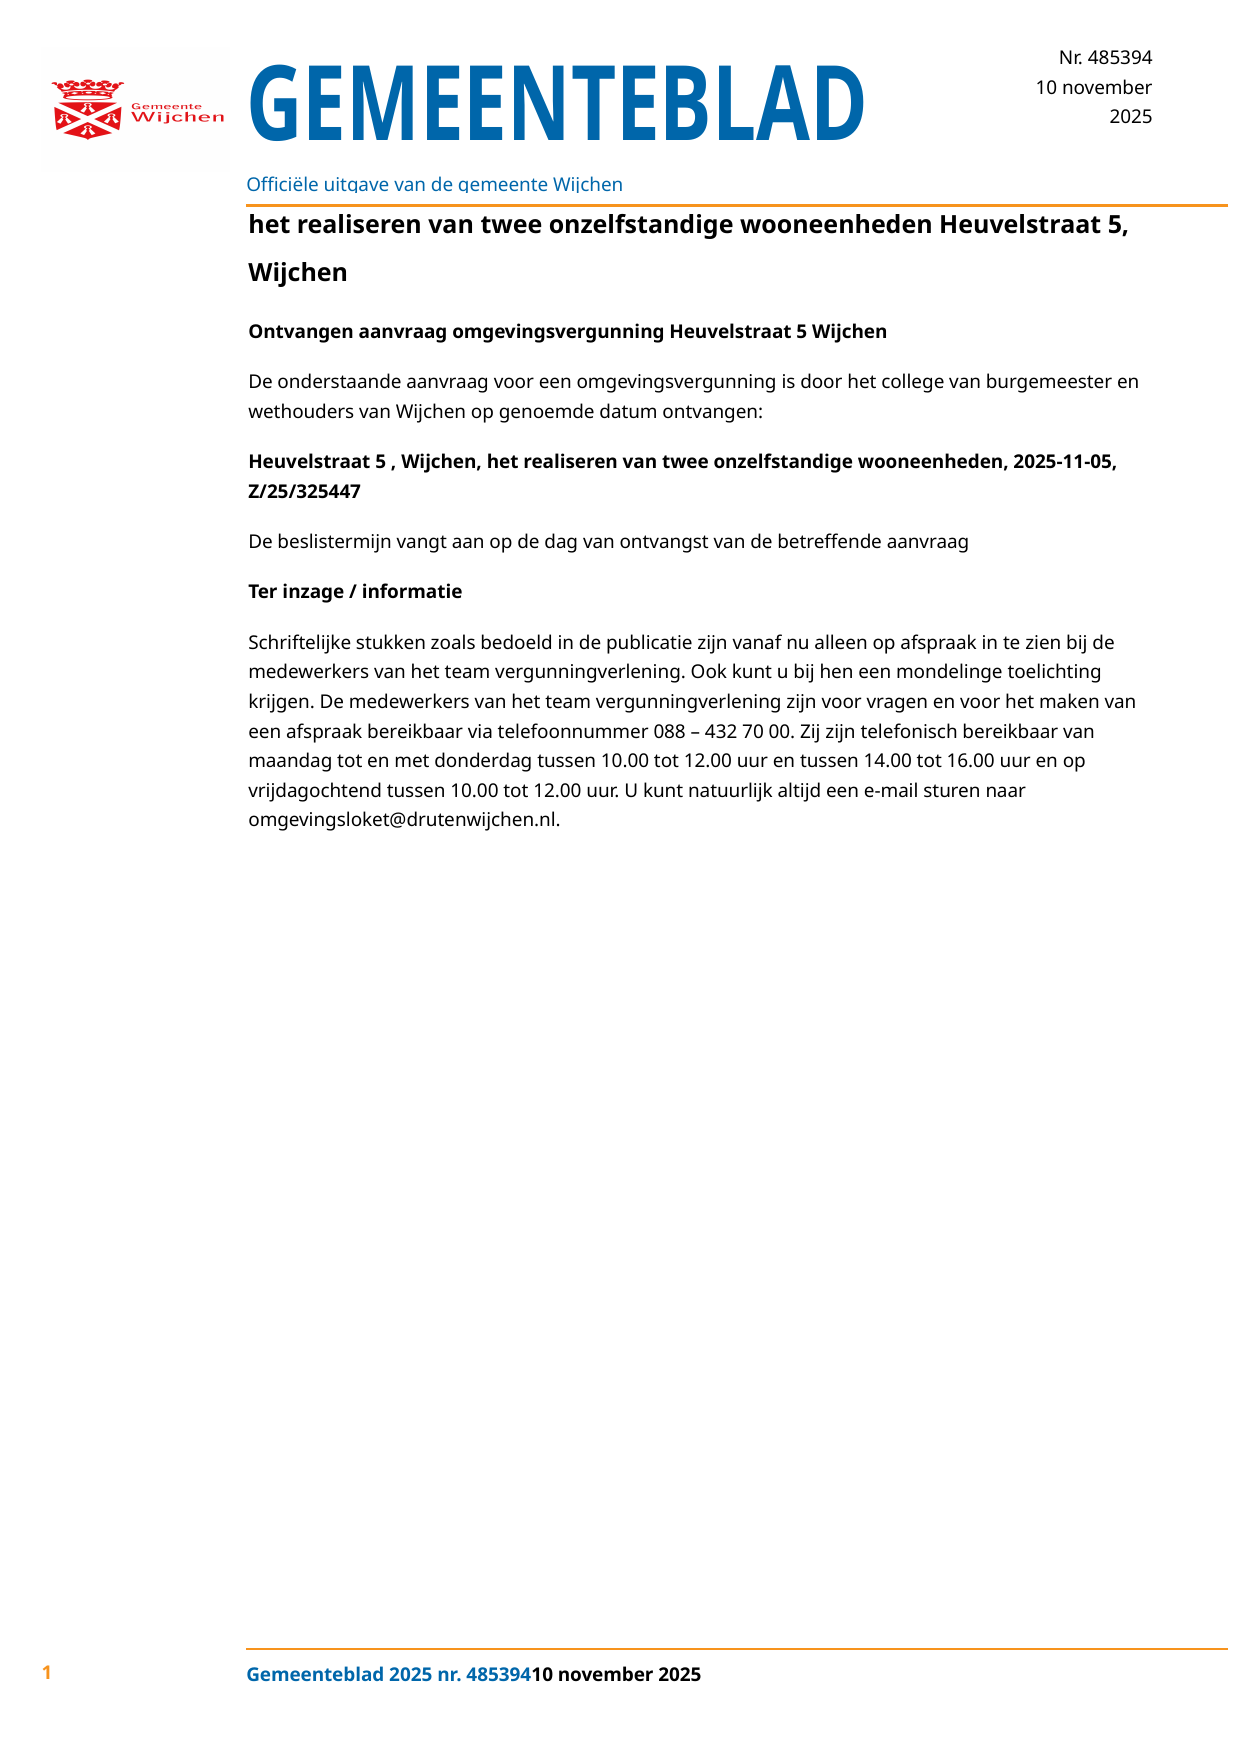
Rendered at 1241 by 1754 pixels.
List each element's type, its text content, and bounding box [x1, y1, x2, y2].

picture [41, 47, 231, 172]
text Schriftelijke stukken zoals bedoeld in de publicatie zijn vanaf nu alleen op afspraak in te zien bij de medewerkers van het team vergunningverlening. Ook kunt u bij hen een mondelinge toelichting krijgen. De medewerkers van het team vergunningverlening zijn voor vragen en voor het maken van een afspraak bereikbaar via telefoonnummer 088 – 432 70 00. Zij zijn telefonisch bereikbaar van maandag tot en met donderdag tussen 10.00 tot 12.00 uur en tussen 14.00 tot 16.00 uur en op vrijdagochtend tussen 10.00 tot 12.00 uur. U kunt natuurlijk altijd een e-mail sturen naar omgevingsloket@drutenwijchen.nl. [248, 629, 1152, 832]
text De onderstaande aanvraag voor een omgevingsvergunning is door het college van burgemeester en wethouders van Wijchen op genoemde datum ontvangen: [248, 368, 1152, 424]
text Ontvangen aanvraag omgevingsvergunning Heuvelstraat 5 Wijchen [248, 318, 1152, 344]
text Ter inzage / informatie [248, 579, 1152, 604]
text Heuvelstraat 5 , Wijchen, het realiseren van twee onzelfstandige wooneenheden, 2025-11-05, Z/25/325447 [248, 448, 1152, 504]
text De beslistermijn vangt aan op de dag van ontvangst van de betreffende aanvraag [248, 528, 1152, 554]
text het realiseren van twee onzelfstandige wooneenheden Heuvelstraat 5, Wijchen [248, 207, 1152, 288]
